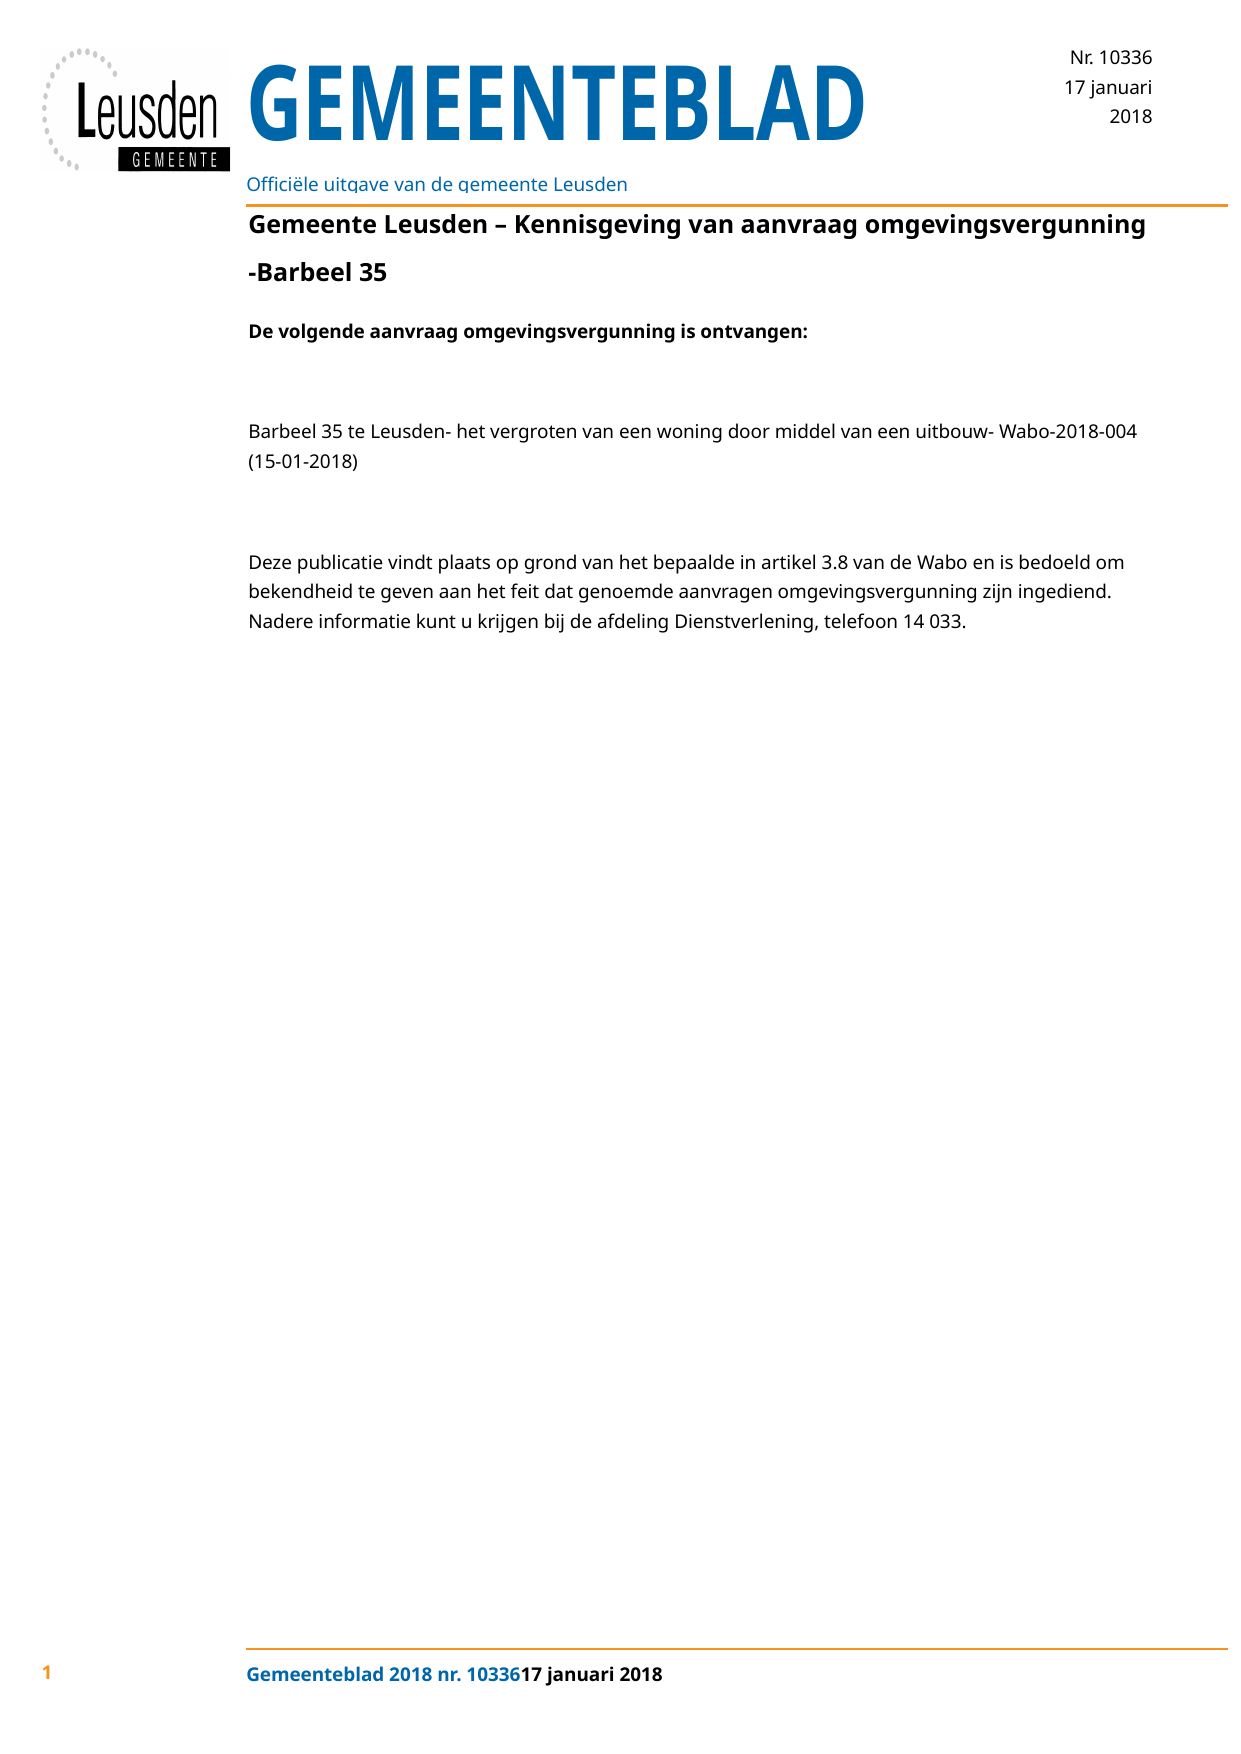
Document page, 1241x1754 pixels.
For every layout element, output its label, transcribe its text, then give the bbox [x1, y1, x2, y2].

text De volgende aanvraag omgevingsvergunning is ontvangen: [248, 318, 1152, 344]
text Barbeel 35 te Leusden- het vergroten van een woning door middel van een uitbouw- Wabo-2018-004 (15-01-2018) [248, 419, 1152, 474]
text Deze publicatie vindt plaats op grond van het bepaalde in artikel 3.8 van de Wabo en is bedoeld om bekendheid te geven aan het feit dat genoemde aanvragen omgevingsvergunning zijn ingediend. Nadere informatie kunt u krijgen bij de afdeling Dienstverlening, telefoon 14 033. [248, 549, 1152, 634]
text Gemeente Leusden – Kennisgeving van aanvraag omgevingsvergunning -Barbeel 35 [248, 207, 1152, 288]
picture [41, 47, 231, 172]
